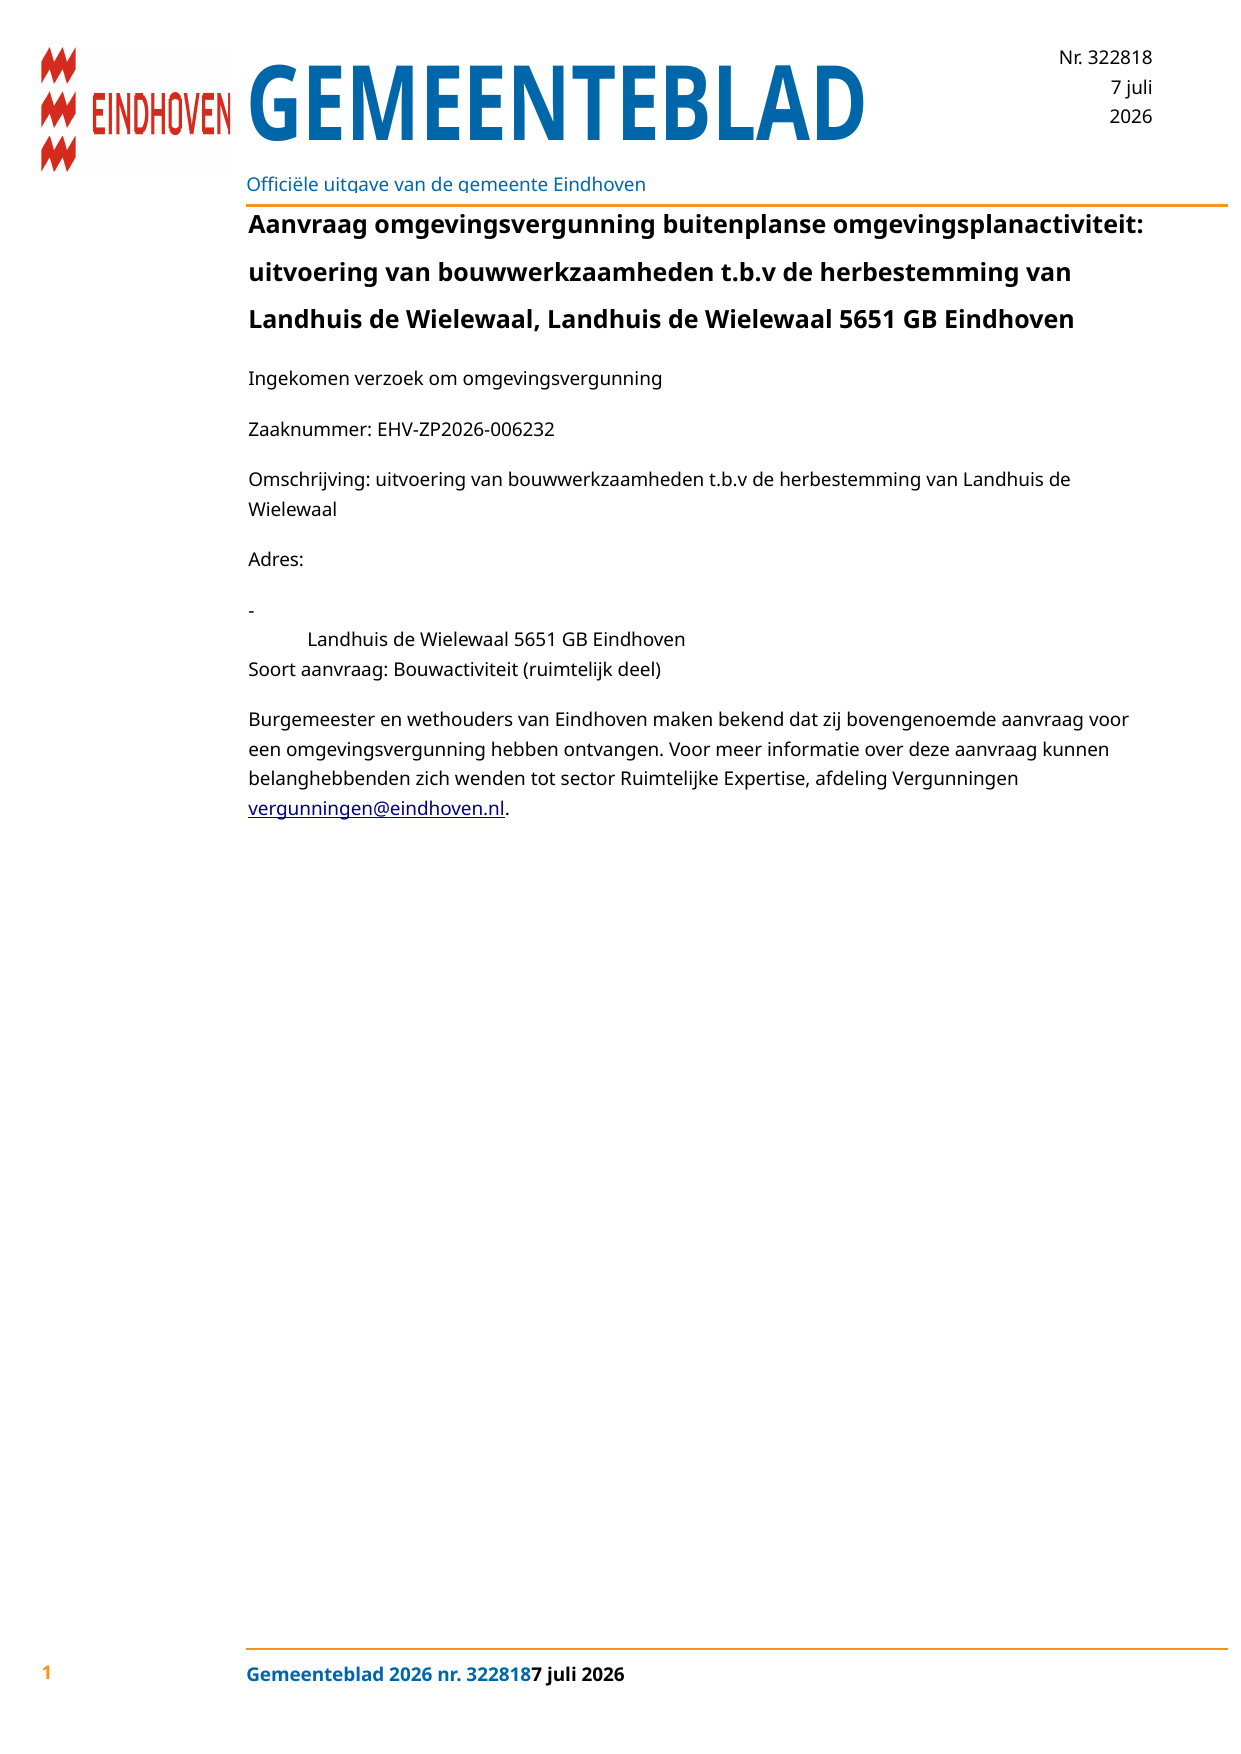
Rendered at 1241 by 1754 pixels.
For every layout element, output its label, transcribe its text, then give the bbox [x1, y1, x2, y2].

text Adres: [248, 546, 1152, 572]
text Burgemeester en wethouders van Eindhoven maken bekend dat zij bovengenoemde aanvraag voor een omgevingsvergunning hebben ontvangen. Voor meer informatie over deze aanvraag kunnen belanghebbenden zich wenden tot sector Ruimtelijke Expertise, afdeling Vergunningen vergunningen@eindhoven.nl. [248, 706, 1152, 821]
text Ingekomen verzoek om omgevingsvergunning [248, 366, 1152, 391]
list Landhuis de Wielewaal 5651 GB Eindhoven [248, 626, 1152, 652]
text Soort aanvraag: Bouwactiviteit (ruimtelijk deel) [248, 656, 1152, 682]
text Aanvraag omgevingsvergunning buitenplanse omgevingsplanactiviteit: uitvoering van bouwwerkzaamheden t.b.v de herbestemming van Landhuis de Wielewaal, Landhuis de Wielewaal 5651 GB Eindhoven [248, 207, 1152, 336]
text Zaaknummer: EHV-ZP2026-006232 [248, 416, 1152, 442]
picture [41, 47, 231, 172]
text Omschrijving: uitvoering van bouwwerkzaamheden t.b.v de herbestemming van Landhuis de Wielewaal [248, 466, 1152, 522]
